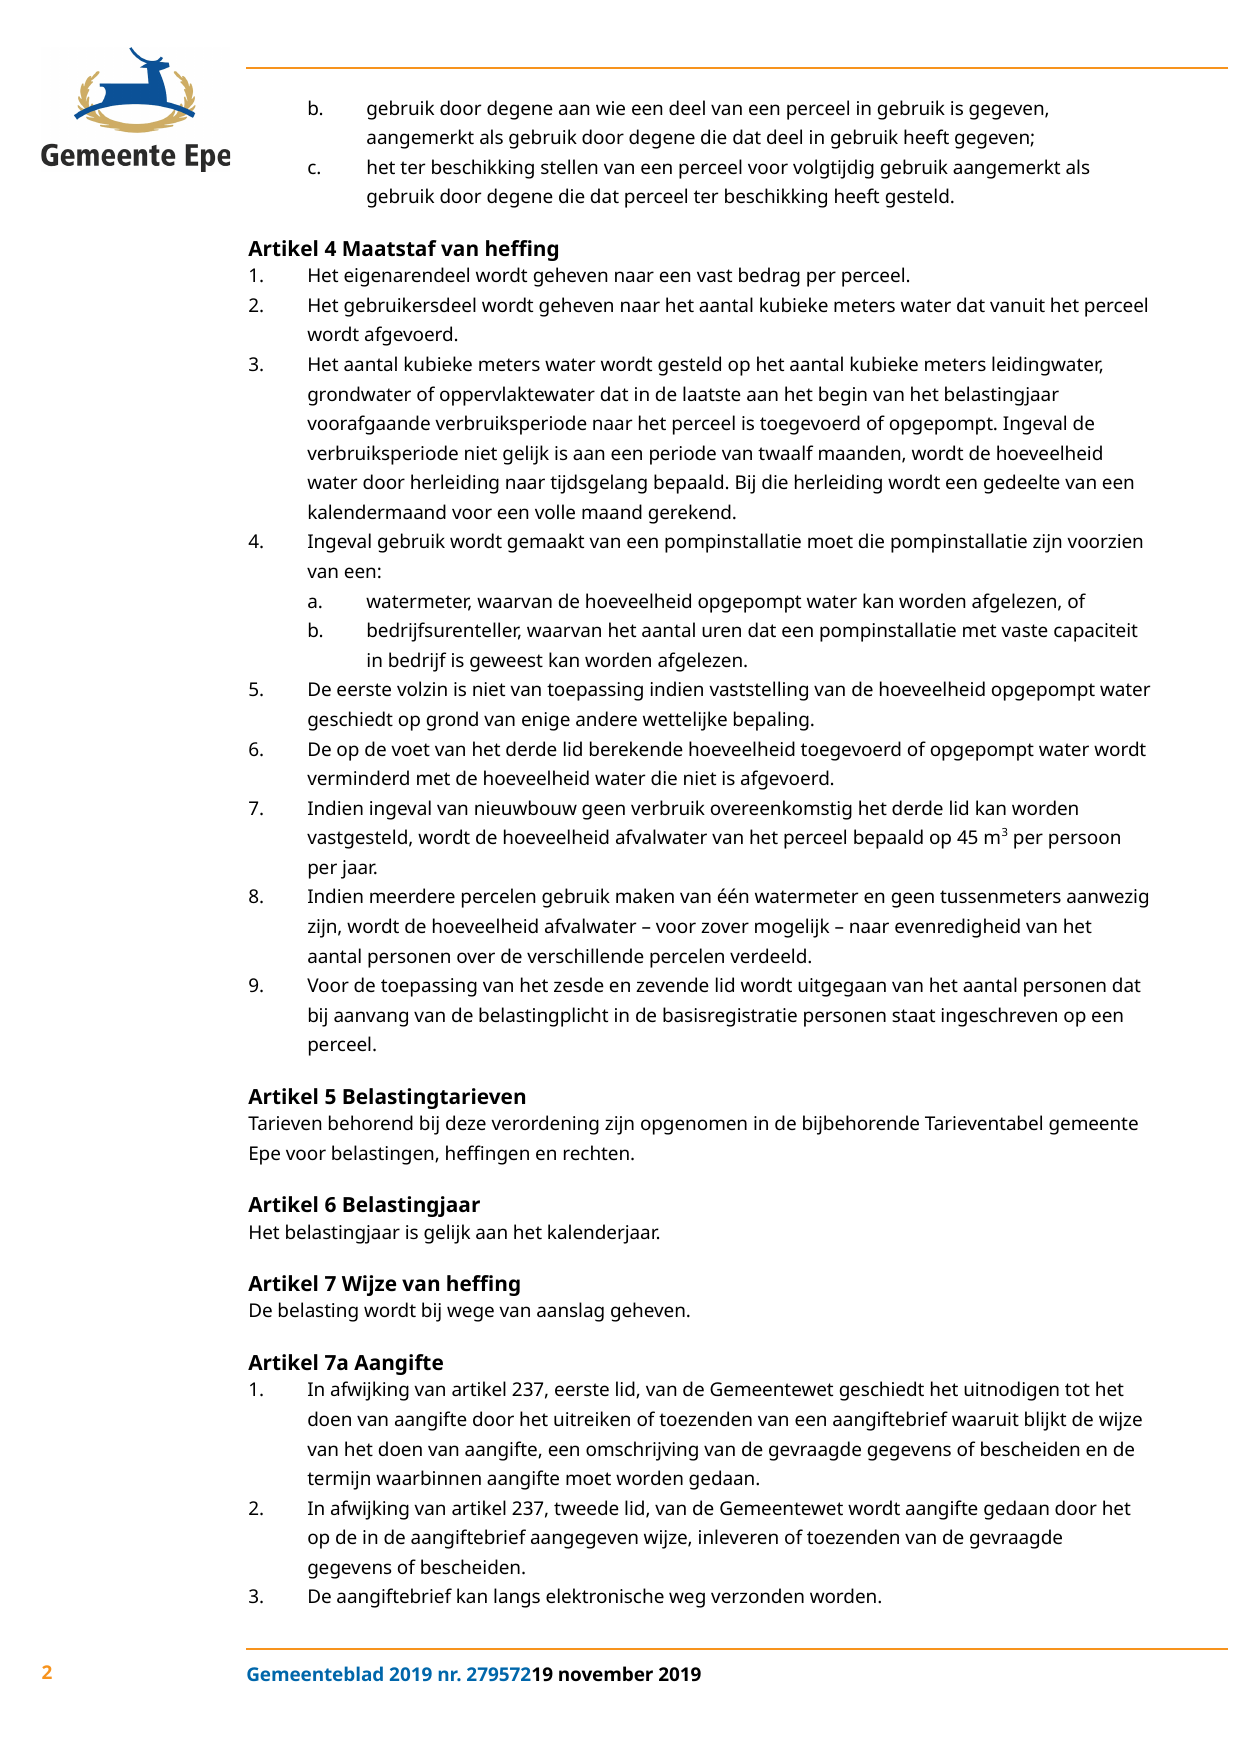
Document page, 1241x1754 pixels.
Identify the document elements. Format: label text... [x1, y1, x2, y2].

text Artikel 5 Belastingtarieven [248, 1082, 1152, 1110]
list watermeter, waarvan de hoeveelheid opgepompt water kan worden afgelezen, of [307, 588, 1152, 613]
list Ingeval gebruik wordt gemaakt van een pompinstallatie moet die pompinstallatie zijn voorzien van een: [248, 529, 1152, 584]
text Artikel 6 Belastingjaar [248, 1190, 1152, 1219]
list bedrijfsurenteller, waarvan het aantal uren dat een pompinstallatie met vaste capaciteit in bedrijf is geweest kan worden afgelezen. [307, 617, 1152, 673]
list Het aantal kubieke meters water wordt gesteld op het aantal kubieke meters leidingwater, grondwater of oppervlaktewater dat in de laatste aan het begin van het belastingjaar voorafgaande verbruiksperiode naar het perceel is toegevoerd of opgepompt. Ingeval de verbruiksperiode niet gelijk is aan een periode van twaalf maanden, wordt de hoeveelheid water door herleiding naar tijdsgelang bepaald. Bij die herleiding wordt een gedeelte van een kalendermaand voor een volle maand gerekend. [248, 351, 1152, 525]
text Tarieven behorend bij deze verordening zijn opgenomen in de bijbehorende Tarieventabel gemeente Epe voor belastingen, heffingen en rechten. [248, 1110, 1152, 1166]
list Het gebruikersdeel wordt geheven naar het aantal kubieke meters water dat vanuit het perceel wordt afgevoerd. [248, 292, 1152, 347]
list Het eigenarendeel wordt geheven naar een vast bedrag per perceel. [248, 262, 1152, 288]
list gebruik door degene aan wie een deel van een perceel in gebruik is gegeven, aangemerkt als gebruik door degene die dat deel in gebruik heeft gegeven; [307, 95, 1152, 150]
list De aangiftebrief kan langs elektronische weg verzonden worden. [248, 1584, 1152, 1609]
list In afwijking van artikel 237, eerste lid, van de Gemeentewet geschiedt het uitnodigen tot het doen van aangifte door het uitreiken of toezenden van een aangiftebrief waaruit blijkt de wijze van het doen van aangifte, een omschrijving van de gevraagde gegevens of bescheiden en de termijn waarbinnen aangifte moet worden gedaan. [248, 1377, 1152, 1491]
text Artikel 7 Wijze van heffing [248, 1269, 1152, 1298]
text De belasting wordt bij wege van aanslag geheven. [248, 1298, 1152, 1323]
list In afwijking van artikel 237, tweede lid, van de Gemeentewet wordt aangifte gedaan door het op de in de aangiftebrief aangegeven wijze, inleveren of toezenden van de gevraagde gegevens of bescheiden. [248, 1495, 1152, 1580]
list Indien meerdere percelen gebruik maken van één watermeter en geen tussenmeters aanwezig zijn, wordt de hoeveelheid afvalwater – voor zover mogelijk – naar evenredigheid van het aantal personen over de verschillende percelen verdeeld. [248, 884, 1152, 968]
text Artikel 7a Aangifte [248, 1348, 1152, 1377]
picture [41, 47, 231, 172]
list Indien ingeval van nieuwbouw geen verbruik overeenkomstig het derde lid kan worden vastgesteld, wordt de hoeveelheid afvalwater van het perceel bepaald op 45 m3 per persoon per jaar. [248, 795, 1152, 880]
text Het belastingjaar is gelijk aan het kalenderjaar. [248, 1219, 1152, 1244]
list Voor de toepassing van het zesde en zevende lid wordt uitgegaan van het aantal personen dat bij aanvang van de belastingplicht in de basisregistratie personen staat ingeschreven op een perceel. [248, 972, 1152, 1057]
list het ter beschikking stellen van een perceel voor volgtijdig gebruik aangemerkt als gebruik door degene die dat perceel ter beschikking heeft gesteld. [307, 154, 1152, 209]
list De op de voet van het derde lid berekende hoeveelheid toegevoerd of opgepompt water wordt verminderd met de hoeveelheid water die niet is afgevoerd. [248, 736, 1152, 791]
list De eerste volzin is niet van toepassing indien vaststelling van de hoeveelheid opgepompt water geschiedt op grond van enige andere wettelijke bepaling. [248, 677, 1152, 732]
text Artikel 4 Maatstaf van heffing [248, 234, 1152, 262]
